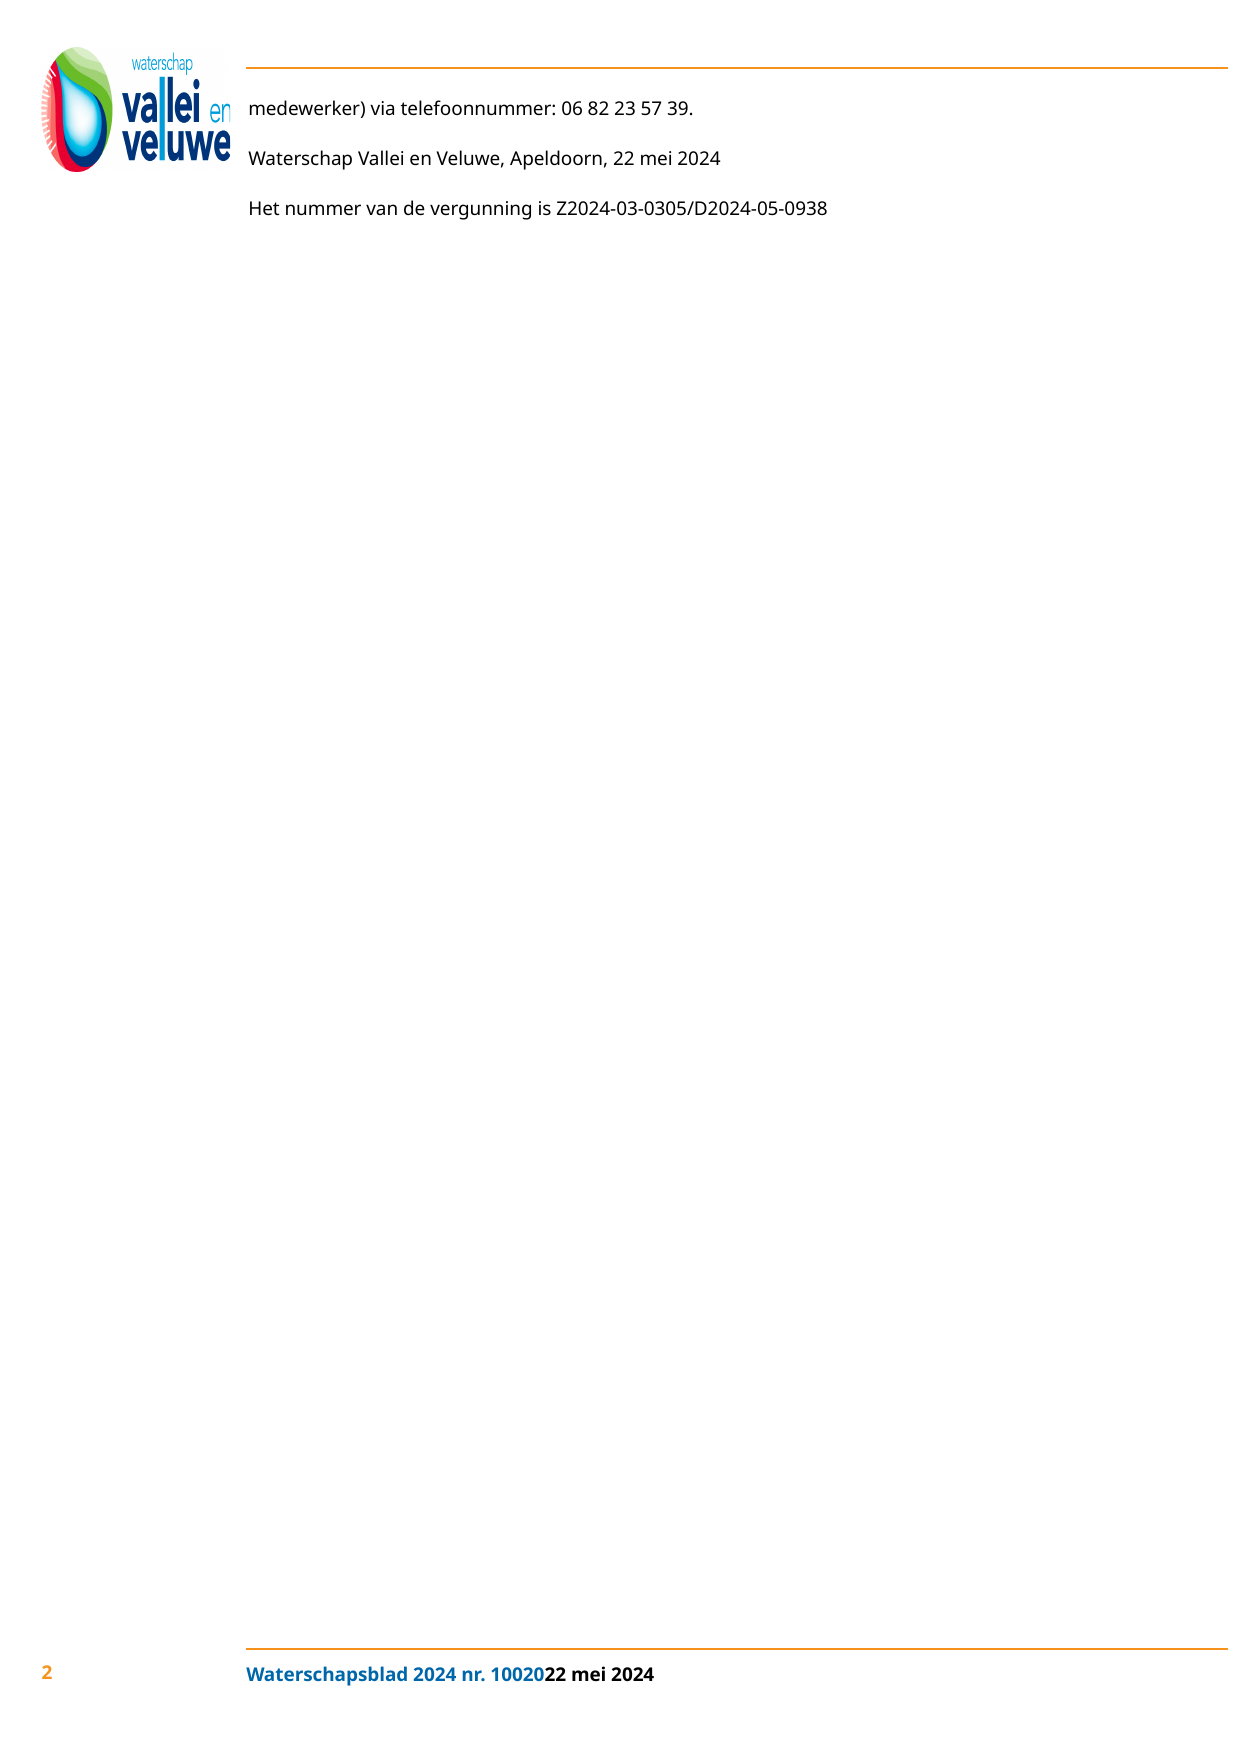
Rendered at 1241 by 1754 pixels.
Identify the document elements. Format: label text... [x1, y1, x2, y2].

text medewerker) via telefoonnummer: 06 82 23 57 39. [248, 95, 1152, 121]
text Het nummer van de vergunning is Z2024-03-0305/D2024-05-0938 [248, 196, 1152, 221]
text Waterschap Vallei en Veluwe, Apeldoorn, 22 mei 2024 [248, 145, 1152, 171]
picture [41, 47, 231, 172]
